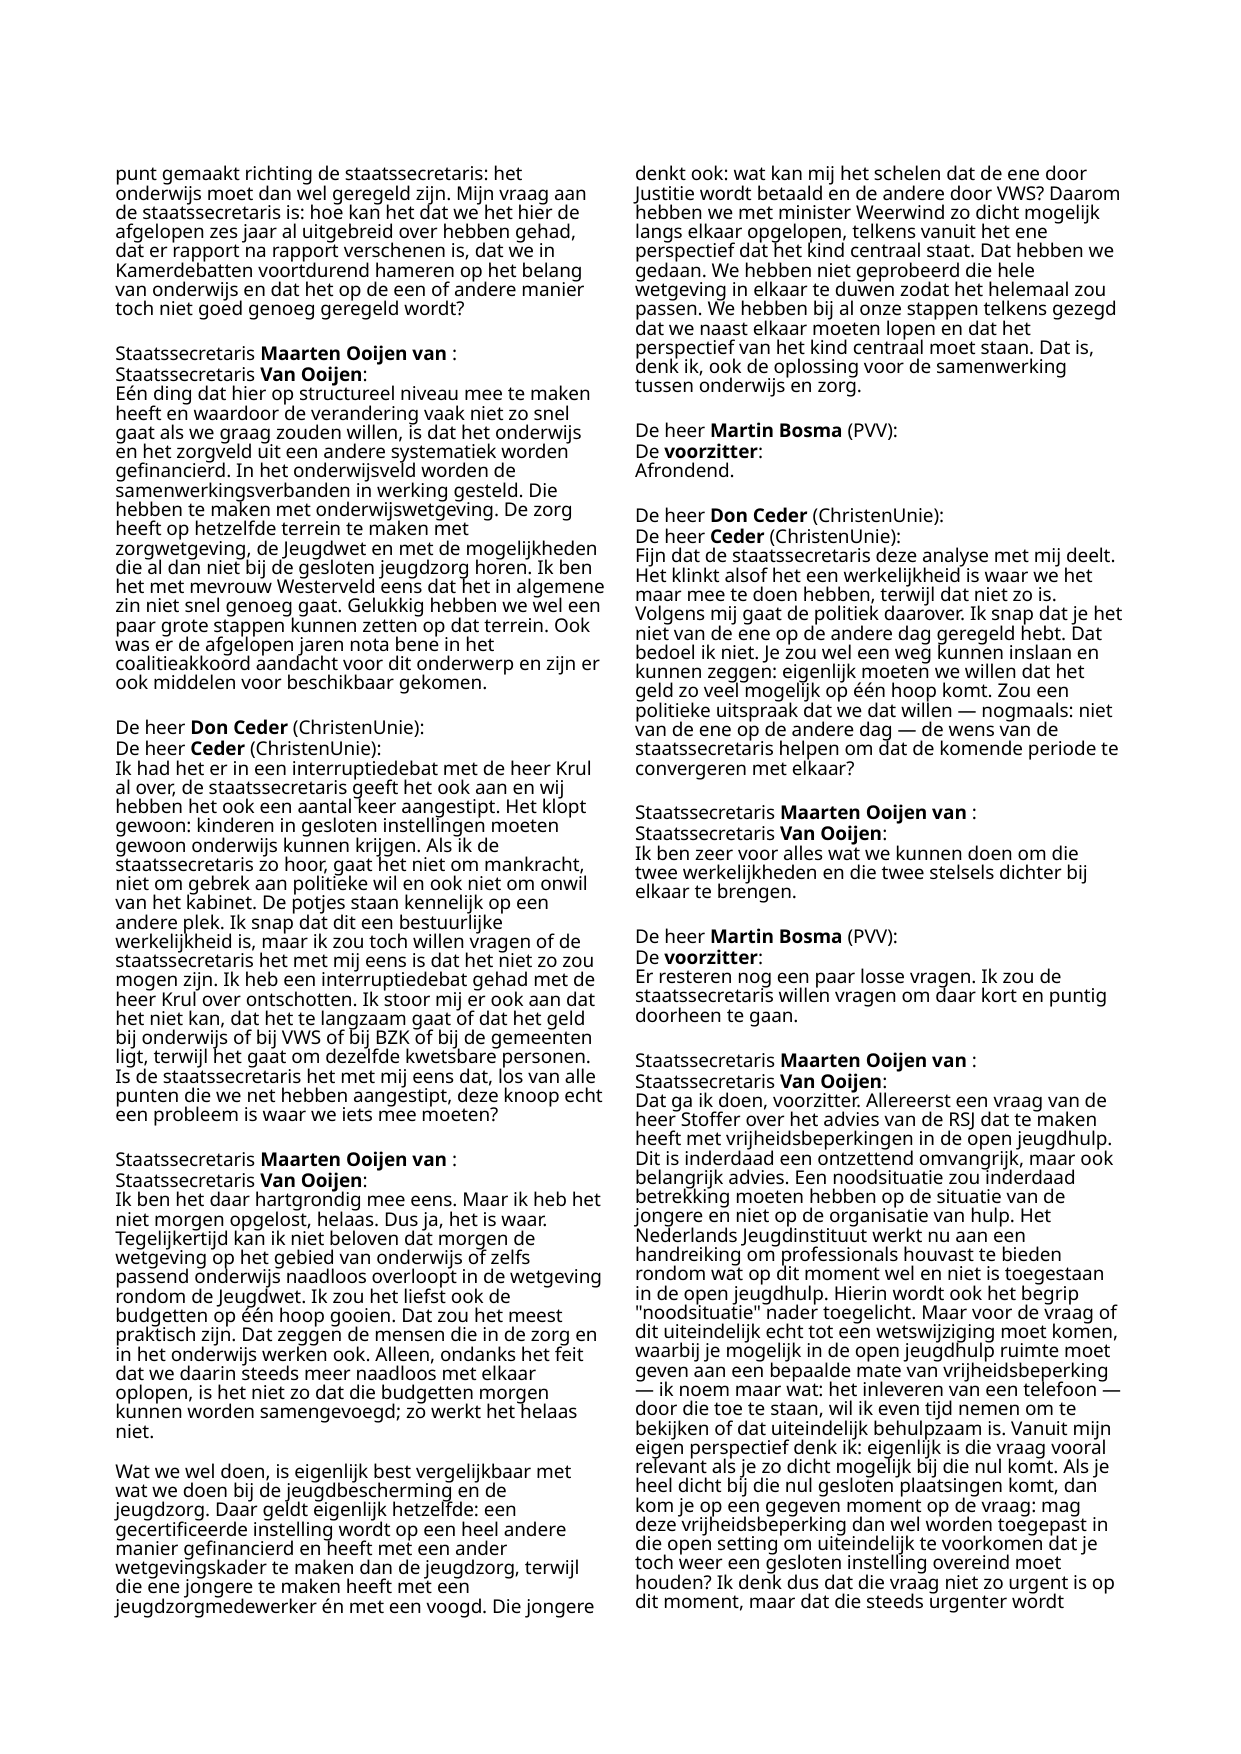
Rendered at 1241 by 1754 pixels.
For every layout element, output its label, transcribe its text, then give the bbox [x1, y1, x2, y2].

text De heer Don Ceder (ChristenUnie): [635, 502, 1125, 528]
text Afrondend. [635, 462, 1125, 482]
text Wat we wel doen, is eigenlijk best vergelijkbaar met wat we doen bij de jeugdbescherming en de jeugdzorg. Daar geldt eigenlijk hetzelfde: een gecertificeerde instelling wordt op een heel andere manier gefinancierd en heeft met een ander wetgevingskader te maken dan de jeugdzorg, terwijl die ene jongere te maken heeft met een jeugdzorgmedewerker én met een voogd. Die jongere [115, 1463, 605, 1617]
text De heer Martin Bosma (PVV): [635, 923, 1125, 949]
text Ik ben zeer voor alles wat we kunnen doen om die twee werkelijkheden en die twee stelsels dichter bij elkaar te brengen. [635, 844, 1125, 902]
text Er resteren nog een paar losse vragen. Ik zou de staatssecretaris willen vragen om daar kort en puntig doorheen te gaan. [635, 968, 1125, 1026]
text Staatssecretaris Maarten Ooijen van : [635, 799, 1125, 825]
text Staatssecretaris Maarten Ooijen van : [635, 1047, 1125, 1073]
text Staatssecretaris Maarten Ooijen van : [115, 1146, 605, 1172]
text Ik had het er in een interruptiedebat met de heer Krul al over, de staatssecretaris geeft het ook aan en wij hebben het ook een aantal keer aangestipt. Het klopt gewoon: kinderen in gesloten instellingen moeten gewoon onderwijs kunnen krijgen. Als ik de staatssecretaris zo hoor, gaat het niet om mankracht, niet om gebrek aan politieke wil en ook niet om onwil van het kabinet. De potjes staan kennelijk op een andere plek. Ik snap dat dit een bestuurlijke werkelijkheid is, maar ik zou toch willen vragen of de staatssecretaris het met mij eens is dat het niet zo zou mogen zijn. Ik heb een interruptiedebat gehad met de heer Krul over ontschotten. Ik stoor mij er ook aan dat het niet kan, dat het te langzaam gaat of dat het geld bij onderwijs of bij VWS of bij BZK of bij de gemeenten ligt, terwijl het gaat om dezelfde kwetsbare personen. Is de staatssecretaris het met mij eens dat, los van alle punten die we net hebben aangestipt, deze knoop echt een probleem is waar we iets mee moeten? [115, 759, 605, 1126]
text punt gemaakt richting de staatssecretaris: het onderwijs moet dan wel geregeld zijn. Mijn vraag aan de staatssecretaris is: hoe kan het dat we het hier de afgelopen zes jaar al uitgebreid over hebben gehad, dat er rapport na rapport verschenen is, dat we in Kamerdebatten voortdurend hameren op het belang van onderwijs en dat het op de een of andere manier toch niet goed genoeg geregeld wordt? [115, 165, 605, 319]
text Staatssecretaris Van Ooijen: [115, 366, 605, 385]
text De voorzitter: [635, 949, 1125, 968]
text De heer Martin Bosma (PVV): [635, 417, 1125, 443]
text Dat ga ik doen, voorzitter. Allereerst een vraag van de heer Stoffer over het advies van de RSJ dat te maken heeft met vrijheidsbeperkingen in de open jeugdhulp. Dit is inderdaad een ontzettend omvangrijk, maar ook belangrijk advies. Een noodsituatie zou inderdaad betrekking moeten hebben op de situatie van de jongere en niet op de organisatie van hulp. Het Nederlands Jeugdinstituut werkt nu aan een handreiking om professionals houvast te bieden rondom wat op dit moment wel en niet is toegestaan in de open jeugdhulp. Hierin wordt ook het begrip "noodsituatie" nader toegelicht. Maar voor de vraag of dit uiteindelijk echt tot een wetswijziging moet komen, waarbij je mogelijk in de open jeugdhulp ruimte moet geven aan een bepaalde mate van vrijheidsbeperking — ik noem maar wat: het inleveren van een telefoon — door die toe te staan, wil ik even tijd nemen om te bekijken of dat uiteindelijk behulpzaam is. Vanuit mijn eigen perspectief denk ik: eigenlijk is die vraag vooral relevant als je zo dicht mogelijk bij die nul komt. Als je heel dicht bij die nul gesloten plaatsingen komt, dan kom je op een gegeven moment op de vraag: mag deze vrijheidsbeperking dan wel worden toegepast in die open setting om uiteindelijk te voorkomen dat je toch weer een gesloten instelling overeind moet houden? Ik denk dus dat die vraag niet zo urgent is op dit moment, maar dat die steeds urgenter wordt [635, 1092, 1125, 1612]
text Staatssecretaris Van Ooijen: [635, 825, 1125, 844]
text denkt ook: wat kan mij het schelen dat de ene door Justitie wordt betaald en de andere door VWS? Daarom hebben we met minister Weerwind zo dicht mogelijk langs elkaar opgelopen, telkens vanuit het ene perspectief dat het kind centraal staat. Dat hebben we gedaan. We hebben niet geprobeerd die hele wetgeving in elkaar te duwen zodat het helemaal zou passen. We hebben bij al onze stappen telkens gezegd dat we naast elkaar moeten lopen en dat het perspectief van het kind centraal moet staan. Dat is, denk ik, ook de oplossing voor de samenwerking tussen onderwijs en zorg. [635, 165, 1125, 397]
text Fijn dat de staatssecretaris deze analyse met mij deelt. Het klinkt alsof het een werkelijkheid is waar we het maar mee te doen hebben, terwijl dat niet zo is. Volgens mij gaat de politiek daarover. Ik snap dat je het niet van de ene op de andere dag geregeld hebt. Dat bedoel ik niet. Je zou wel een weg kunnen inslaan en kunnen zeggen: eigenlijk moeten we willen dat het geld zo veel mogelijk op één hoop komt. Zou een politieke uitspraak dat we dat willen — nogmaals: niet van de ene op de andere dag — de wens van de staatssecretaris helpen om dat de komende periode te convergeren met elkaar? [635, 547, 1125, 779]
text Eén ding dat hier op structureel niveau mee te maken heeft en waardoor de verandering vaak niet zo snel gaat als we graag zouden willen, is dat het onderwijs en het zorgveld uit een andere systematiek worden gefinancierd. In het onderwijsveld worden de samenwerkingsverbanden in werking gesteld. Die hebben te maken met onderwijswetgeving. De zorg heeft op hetzelfde terrein te maken met zorgwetgeving, de Jeugdwet en met de mogelijkheden die al dan niet bij de gesloten jeugdzorg horen. Ik ben het met mevrouw Westerveld eens dat het in algemene zin niet snel genoeg gaat. Gelukkig hebben we wel een paar grote stappen kunnen zetten op dat terrein. Ook was er de afgelopen jaren nota bene in het coalitieakkoord aandacht voor dit onderwerp en zijn er ook middelen voor beschikbaar gekomen. [115, 385, 605, 694]
text Staatssecretaris Van Ooijen: [115, 1172, 605, 1191]
text De voorzitter: [635, 443, 1125, 462]
text De heer Ceder (ChristenUnie): [115, 740, 605, 759]
text Staatssecretaris Maarten Ooijen van : [115, 340, 605, 366]
text Staatssecretaris Van Ooijen: [635, 1073, 1125, 1092]
text De heer Ceder (ChristenUnie): [635, 528, 1125, 547]
text De heer Don Ceder (ChristenUnie): [115, 714, 605, 740]
text Ik ben het daar hartgrondig mee eens. Maar ik heb het niet morgen opgelost, helaas. Dus ja, het is waar. Tegelijkertijd kan ik niet beloven dat morgen de wetgeving op het gebied van onderwijs of zelfs passend onderwijs naadloos overloopt in de wetgeving rondom de Jeugdwet. Ik zou het liefst ook de budgetten op één hoop gooien. Dat zou het meest praktisch zijn. Dat zeggen de mensen die in de zorg en in het onderwijs werken ook. Alleen, ondanks het feit dat we daarin steeds meer naadloos met elkaar oplopen, is het niet zo dat die budgetten morgen kunnen worden samengevoegd; zo werkt het helaas niet. [115, 1191, 605, 1442]
